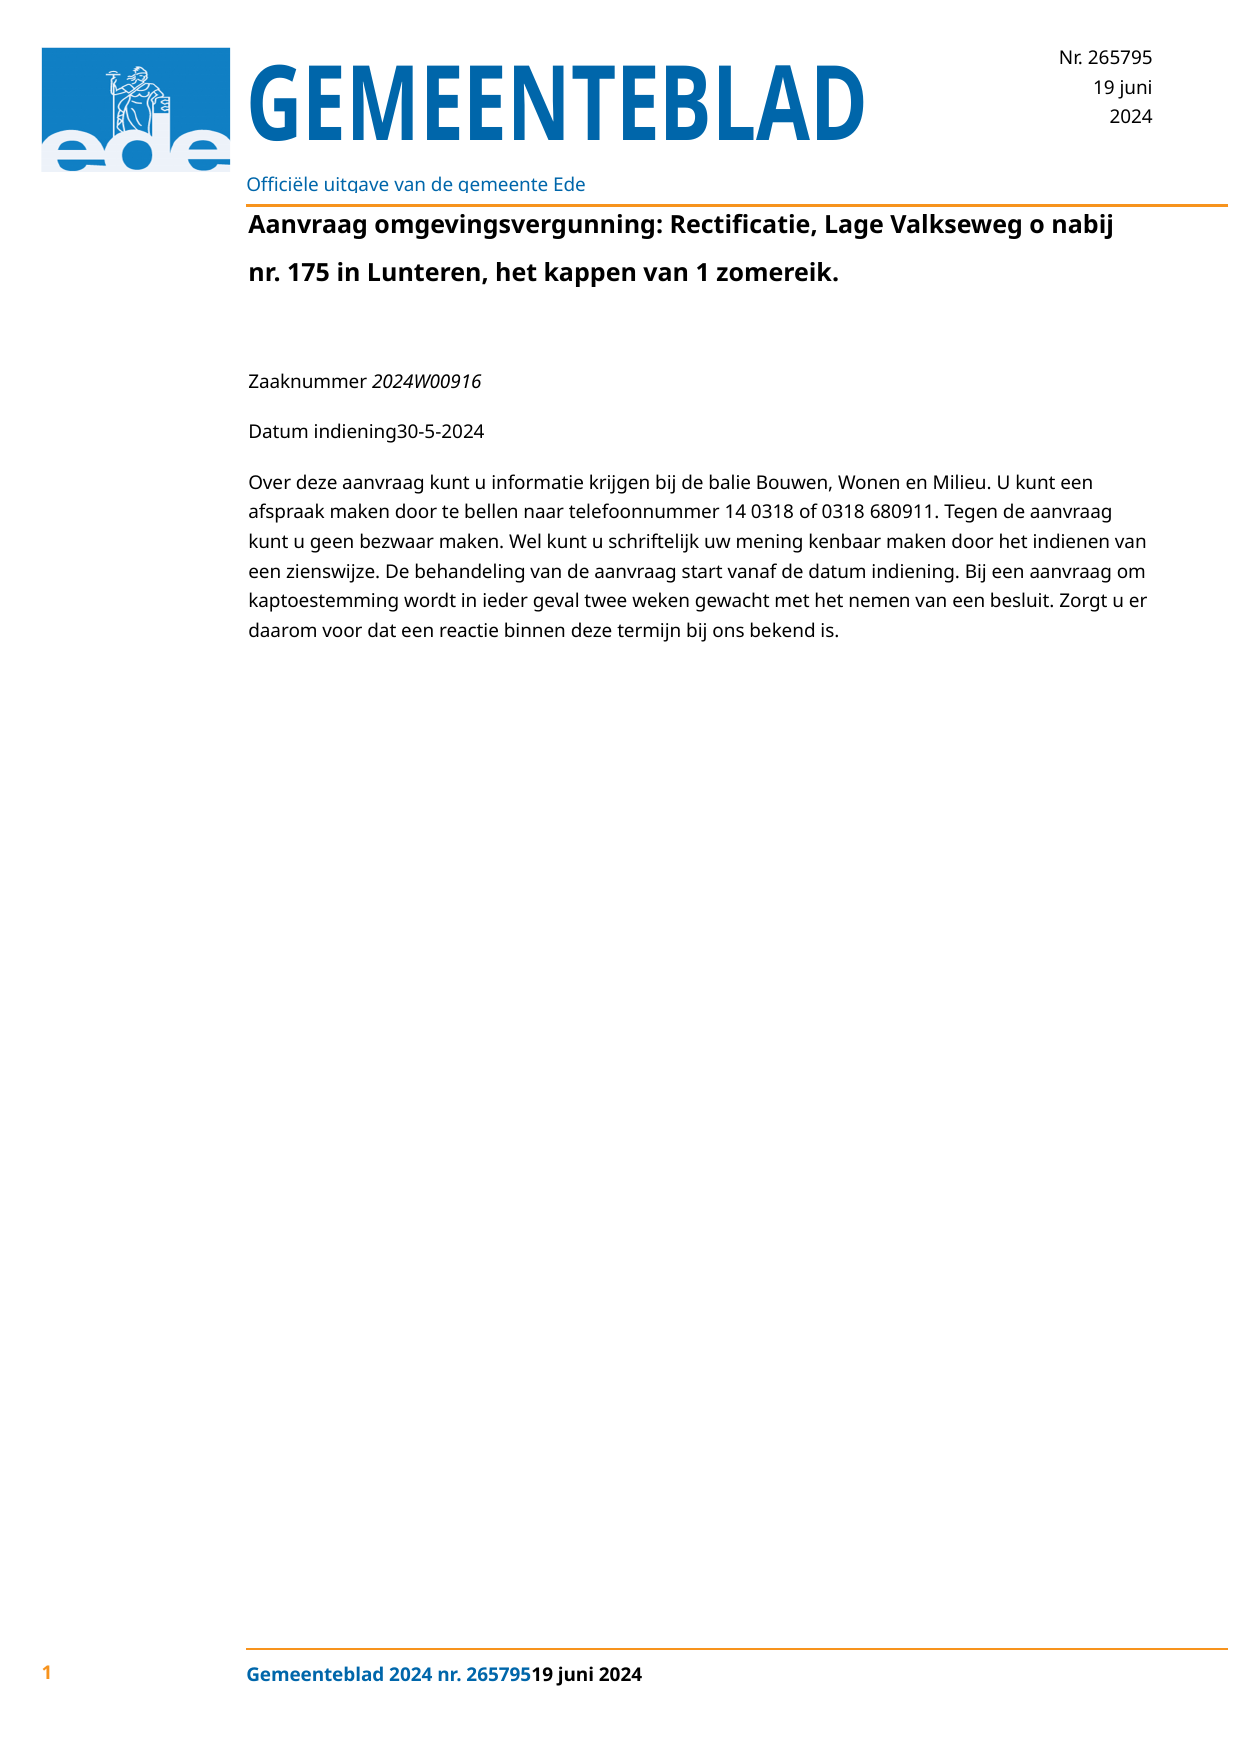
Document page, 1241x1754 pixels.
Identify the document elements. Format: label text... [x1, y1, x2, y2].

text Over deze aanvraag kunt u informatie krijgen bij de balie Bouwen, Wonen en Milieu. U kunt een afspraak maken door te bellen naar telefoonnummer 14 0318 of 0318 680911. Tegen de aanvraag kunt u geen bezwaar maken. Wel kunt u schriftelijk uw mening kenbaar maken door het indienen van een zienswijze. De behandeling van de aanvraag start vanaf de datum indiening. Bij een aanvraag om kaptoestemming wordt in ieder geval twee weken gewacht met het nemen van een besluit. Zorgt u er daarom voor dat een reactie binnen deze termijn bij ons bekend is. [248, 469, 1152, 643]
text Zaaknummer 2024W00916 [248, 368, 1152, 394]
text Aanvraag omgevingsvergunning: Rectificatie, Lage Valkseweg o nabij nr. 175 in Lunteren, het kappen van 1 zomereik. [248, 207, 1152, 288]
text Datum indiening30-5-2024 [248, 419, 1152, 444]
picture [41, 47, 231, 172]
